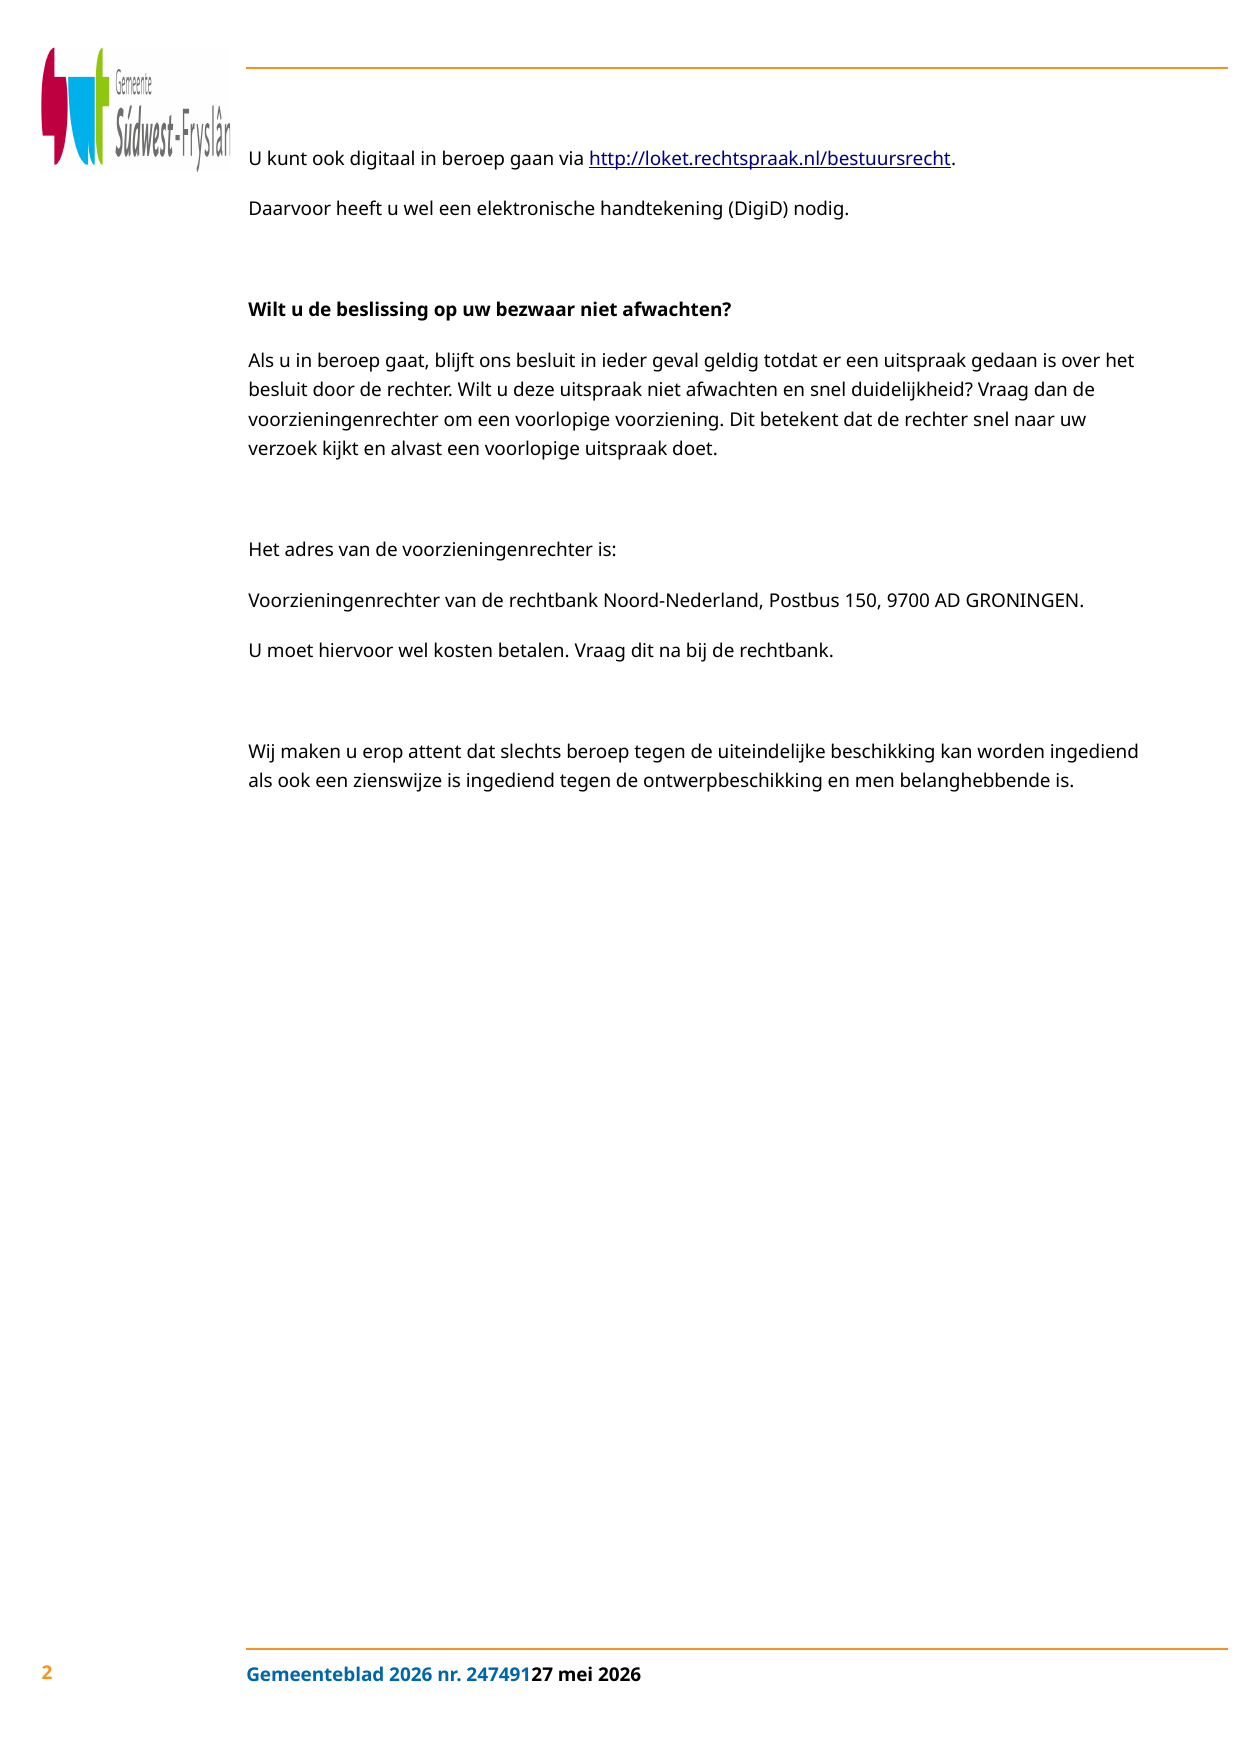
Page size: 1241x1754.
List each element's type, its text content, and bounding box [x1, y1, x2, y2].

picture [41, 47, 231, 172]
text Wij maken u erop attent dat slechts beroep tegen de uiteindelijke beschikking kan worden ingediend als ook een zienswijze is ingediend tegen de ontwerpbeschikking en men belanghebbende is. [248, 738, 1152, 793]
text Voorzieningenrechter van de rechtbank Noord-Nederland, Postbus 150, 9700 AD GRONINGEN. [248, 587, 1152, 613]
text Daarvoor heeft u wel een elektronische handtekening (DigiD) nodig. [248, 196, 1152, 221]
text U moet hiervoor wel kosten betalen. Vraag dit na bij de rechtbank. [248, 637, 1152, 663]
text U kunt ook digitaal in beroep gaan via http://loket.rechtspraak.nl/bestuursrecht. [248, 145, 1152, 171]
text Als u in beroep gaat, blijft ons besluit in ieder geval geldig totdat er een uitspraak gedaan is over het besluit door de rechter. Wilt u deze uitspraak niet afwachten en snel duidelijkheid? Vraag dan de voorzieningenrechter om een voorlopige voorziening. Dit betekent dat de rechter snel naar uw verzoek kijkt en alvast een voorlopige uitspraak doet. [248, 347, 1152, 461]
text Het adres van de voorzieningenrechter is: [248, 536, 1152, 562]
text Wilt u de beslissing op uw bezwaar niet afwachten? [248, 296, 1152, 322]
